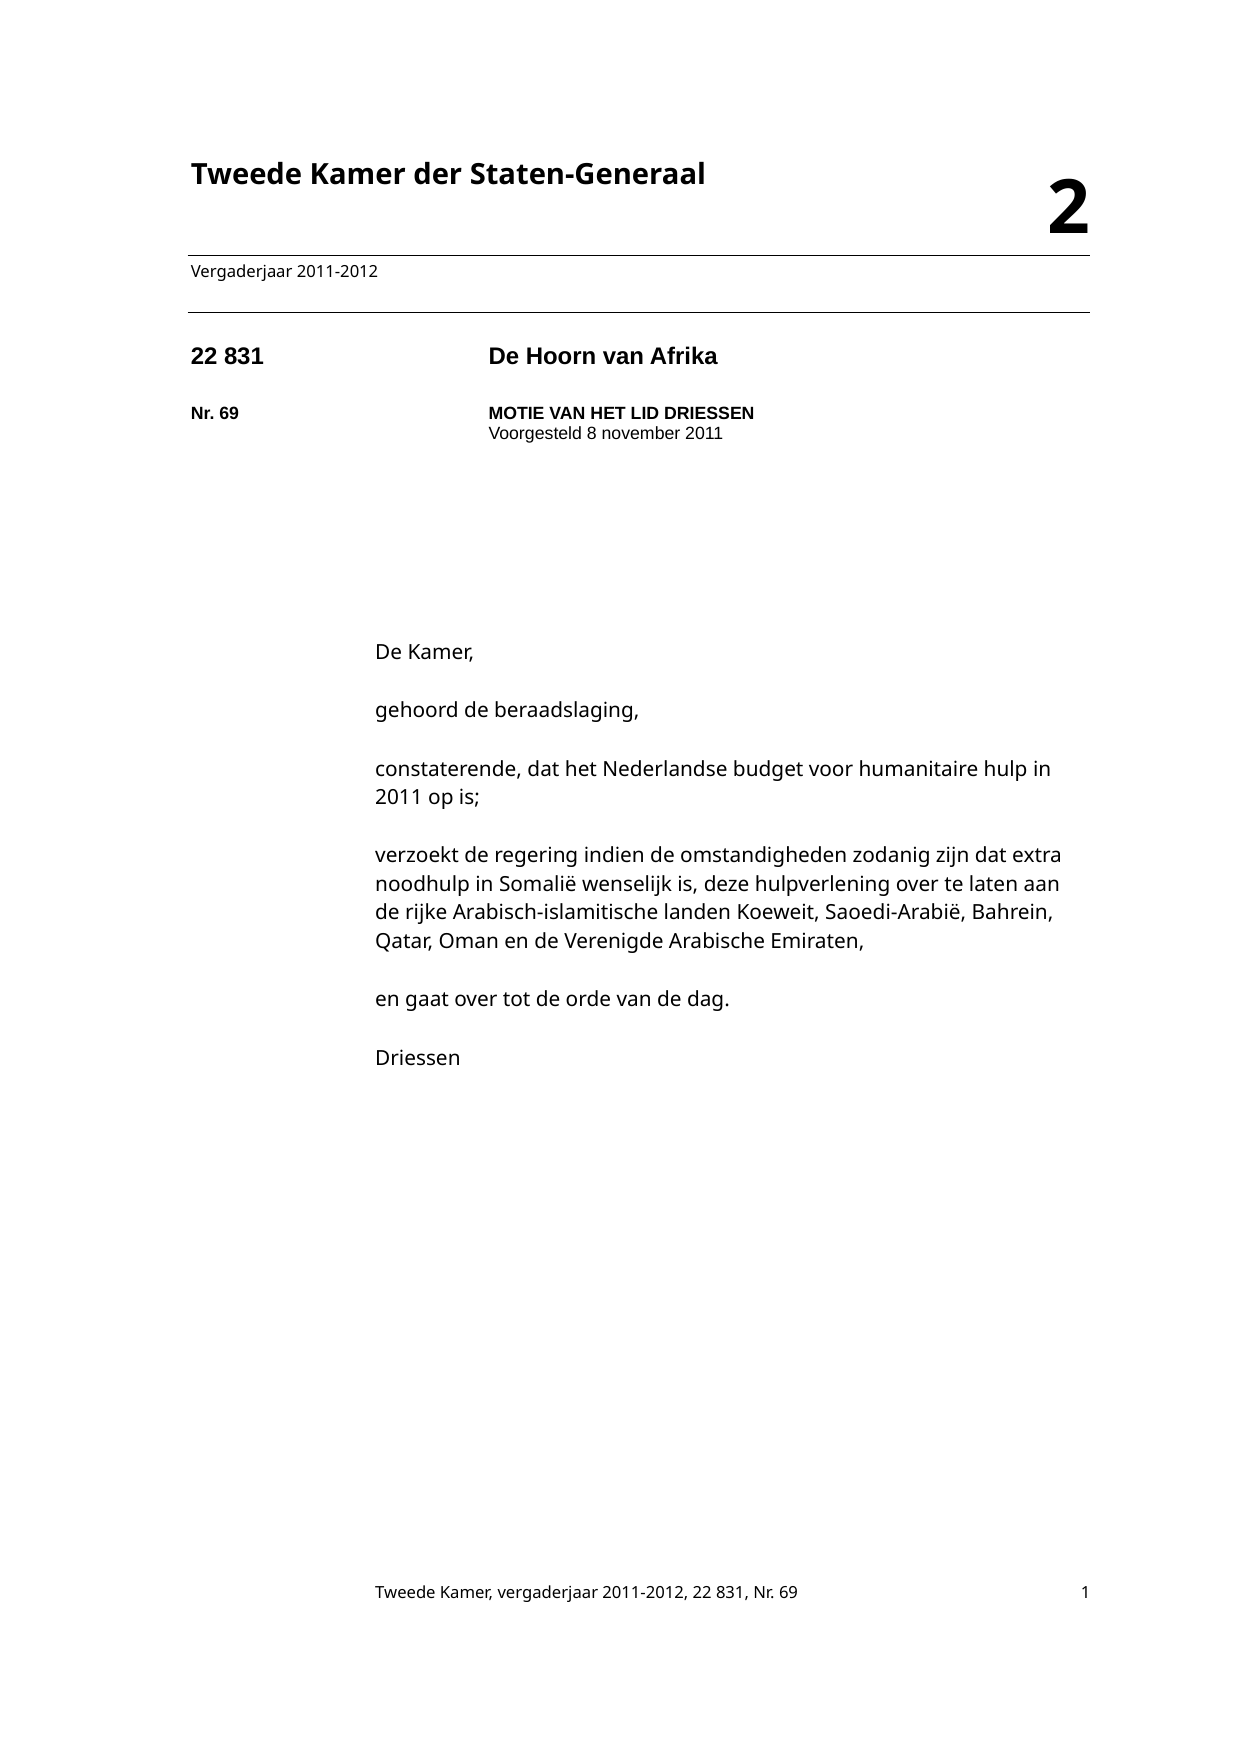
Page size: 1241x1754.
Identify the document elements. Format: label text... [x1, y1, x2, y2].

text constaterende, dat het Nederlandse budget voor humanitaire hulp in 2011 op is; [375, 754, 1090, 811]
table_header 2 [910, 150, 1090, 255]
table_cell Nr. 69 [188, 399, 485, 518]
table_cell [485, 256, 1090, 312]
text en gaat over tot de orde van de dag. [375, 984, 1090, 1013]
table_cell [485, 313, 1090, 339]
table_header Tweede Kamer der Staten-Generaal [188, 150, 909, 255]
table_cell De Hoorn van Afrika [485, 339, 1090, 399]
text gehoord de beraadslaging, [375, 695, 1090, 724]
table_cell Vergaderjaar 2011-2012 [188, 256, 485, 312]
table_cell [188, 313, 485, 339]
text Driessen [375, 1043, 1090, 1071]
table_cell 22 831 [188, 339, 485, 399]
text De Kamer, [375, 637, 1090, 665]
table_cell MOTIE VAN HET LID DRIESSEN Voorgesteld 8 november 2011 [485, 399, 1090, 518]
text verzoekt de regering indien de omstandigheden zodanig zijn dat extra noodhulp in Somalië wenselijk is, deze hulpverlening over te laten aan de rijke Arabisch-islamitische landen Koeweit, Saoedi-Arabië, Bahrein, Qatar, Oman en de Verenigde Arabische Emiraten, [375, 841, 1090, 954]
